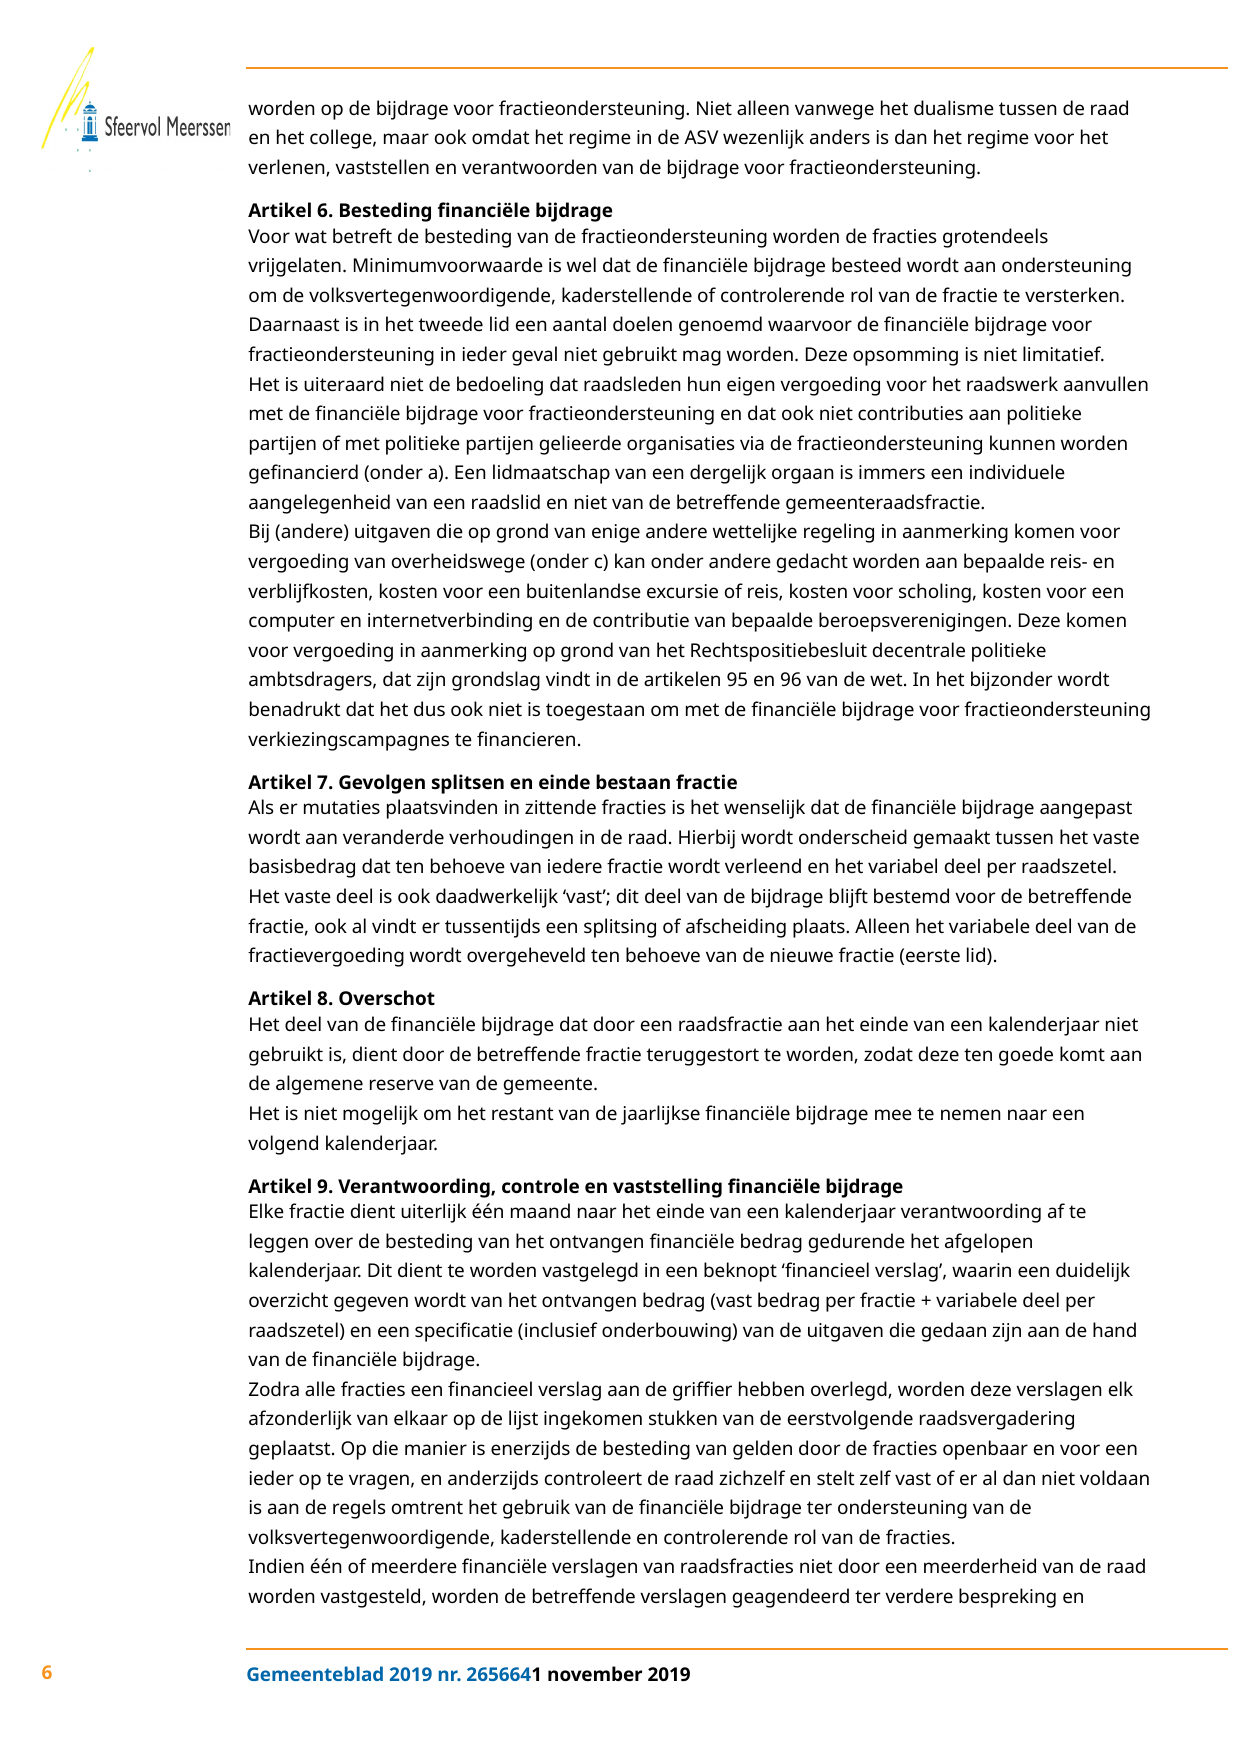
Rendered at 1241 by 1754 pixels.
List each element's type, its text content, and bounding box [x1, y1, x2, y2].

text Het is uiteraard niet de bedoeling dat raadsleden hun eigen vergoeding voor het raadswerk aanvullen met de financiële bijdrage voor fractieondersteuning en dat ook niet contributies aan politieke partijen of met politieke partijen gelieerde organisaties via de fractieondersteuning kunnen worden gefinancierd (onder a). Een lidmaatschap van een dergelijk orgaan is immers een individuele aangelegenheid van een raadslid en niet van de betreffende gemeenteraadsfractie. [248, 371, 1152, 515]
text Het deel van de financiële bijdrage dat door een raadsfractie aan het einde van een kalenderjaar niet gebruikt is, dient door de betreffende fractie teruggestort te worden, zodat deze ten goede komt aan de algemene reserve van de gemeente. [248, 1011, 1152, 1096]
text Bij (andere) uitgaven die op grond van enige andere wettelijke regeling in aanmerking komen voor vergoeding van overheidswege (onder c) kan onder andere gedacht worden aan bepaalde reis- en verblijfkosten, kosten voor een buitenlandse excursie of reis, kosten voor scholing, kosten voor een computer en internetverbinding en de contributie van bepaalde beroepsverenigingen. Deze komen voor vergoeding in aanmerking op grond van het Rechtspositiebesluit decentrale politieke ambtsdragers, dat zijn grondslag vindt in de artikelen 95 en 96 van de wet. In het bijzonder wordt benadrukt dat het dus ook niet is toegestaan om met de financiële bijdrage voor fractieondersteuning verkiezingscampagnes te financieren. [248, 519, 1152, 751]
text Artikel 7. Gevolgen splitsen en einde bestaan fractie [248, 769, 1152, 794]
text Indien één of meerdere financiële verslagen van raadsfracties niet door een meerderheid van de raad worden vastgesteld, worden de betreffende verslagen geagendeerd ter verdere bespreking en [248, 1553, 1152, 1609]
text worden op de bijdrage voor fractieondersteuning. Niet alleen vanwege het dualisme tussen de raad en het college, maar ook omdat het regime in de ASV wezenlijk anders is dan het regime voor het verlenen, vaststellen en verantwoorden van de bijdrage voor fractieondersteuning. [248, 95, 1152, 180]
text Zodra alle fracties een financieel verslag aan de griffier hebben overlegd, worden deze verslagen elk afzonderlijk van elkaar op de lijst ingekomen stukken van de eerstvolgende raadsvergadering geplaatst. Op die manier is enerzijds de besteding van gelden door de fracties openbaar en voor een ieder op te vragen, en anderzijds controleert de raad zichzelf en stelt zelf vast of er al dan niet voldaan is aan de regels omtrent het gebruik van de financiële bijdrage ter ondersteuning van de volksvertegenwoordigende, kaderstellende en controlerende rol van de fracties. [248, 1376, 1152, 1550]
text Als er mutaties plaatsvinden in zittende fracties is het wenselijk dat de financiële bijdrage aangepast wordt aan veranderde verhoudingen in de raad. Hierbij wordt onderscheid gemaakt tussen het vaste basisbedrag dat ten behoeve van iedere fractie wordt verleend en het variabel deel per raadszetel. Het vaste deel is ook daadwerkelijk ‘vast’; dit deel van de bijdrage blijft bestemd voor de betreffende fractie, ook al vindt er tussentijds een splitsing of afscheiding plaats. Alleen het variabele deel van de fractievergoeding wordt overgeheveld ten behoeve van de nieuwe fractie (eerste lid). [248, 794, 1152, 968]
text Elke fractie dient uiterlijk één maand naar het einde van een kalenderjaar verantwoording af te leggen over de besteding van het ontvangen financiële bedrag gedurende het afgelopen kalenderjaar. Dit dient te worden vastgelegd in een beknopt ‘financieel verslag’, waarin een duidelijk overzicht gegeven wordt van het ontvangen bedrag (vast bedrag per fractie + variabele deel per raadszetel) en een specificatie (inclusief onderbouwing) van de uitgaven die gedaan zijn aan de hand van de financiële bijdrage. [248, 1198, 1152, 1372]
text Artikel 9. Verantwoording, controle en vaststelling financiële bijdrage [248, 1173, 1152, 1198]
text Het is niet mogelijk om het restant van de jaarlijkse financiële bijdrage mee te nemen naar een volgend kalenderjaar. [248, 1100, 1152, 1155]
text Artikel 8. Overschot [248, 986, 1152, 1011]
picture [41, 47, 231, 172]
text Voor wat betreft de besteding van de fractieondersteuning worden de fracties grotendeels vrijgelaten. Minimumvoorwaarde is wel dat de financiële bijdrage besteed wordt aan ondersteuning om de volksvertegenwoordigende, kaderstellende of controlerende rol van de fractie te versterken. Daarnaast is in het tweede lid een aantal doelen genoemd waarvoor de financiële bijdrage voor fractieondersteuning in ieder geval niet gebruikt mag worden. Deze opsomming is niet limitatief. [248, 223, 1152, 367]
text Artikel 6. Besteding financiële bijdrage [248, 197, 1152, 223]
